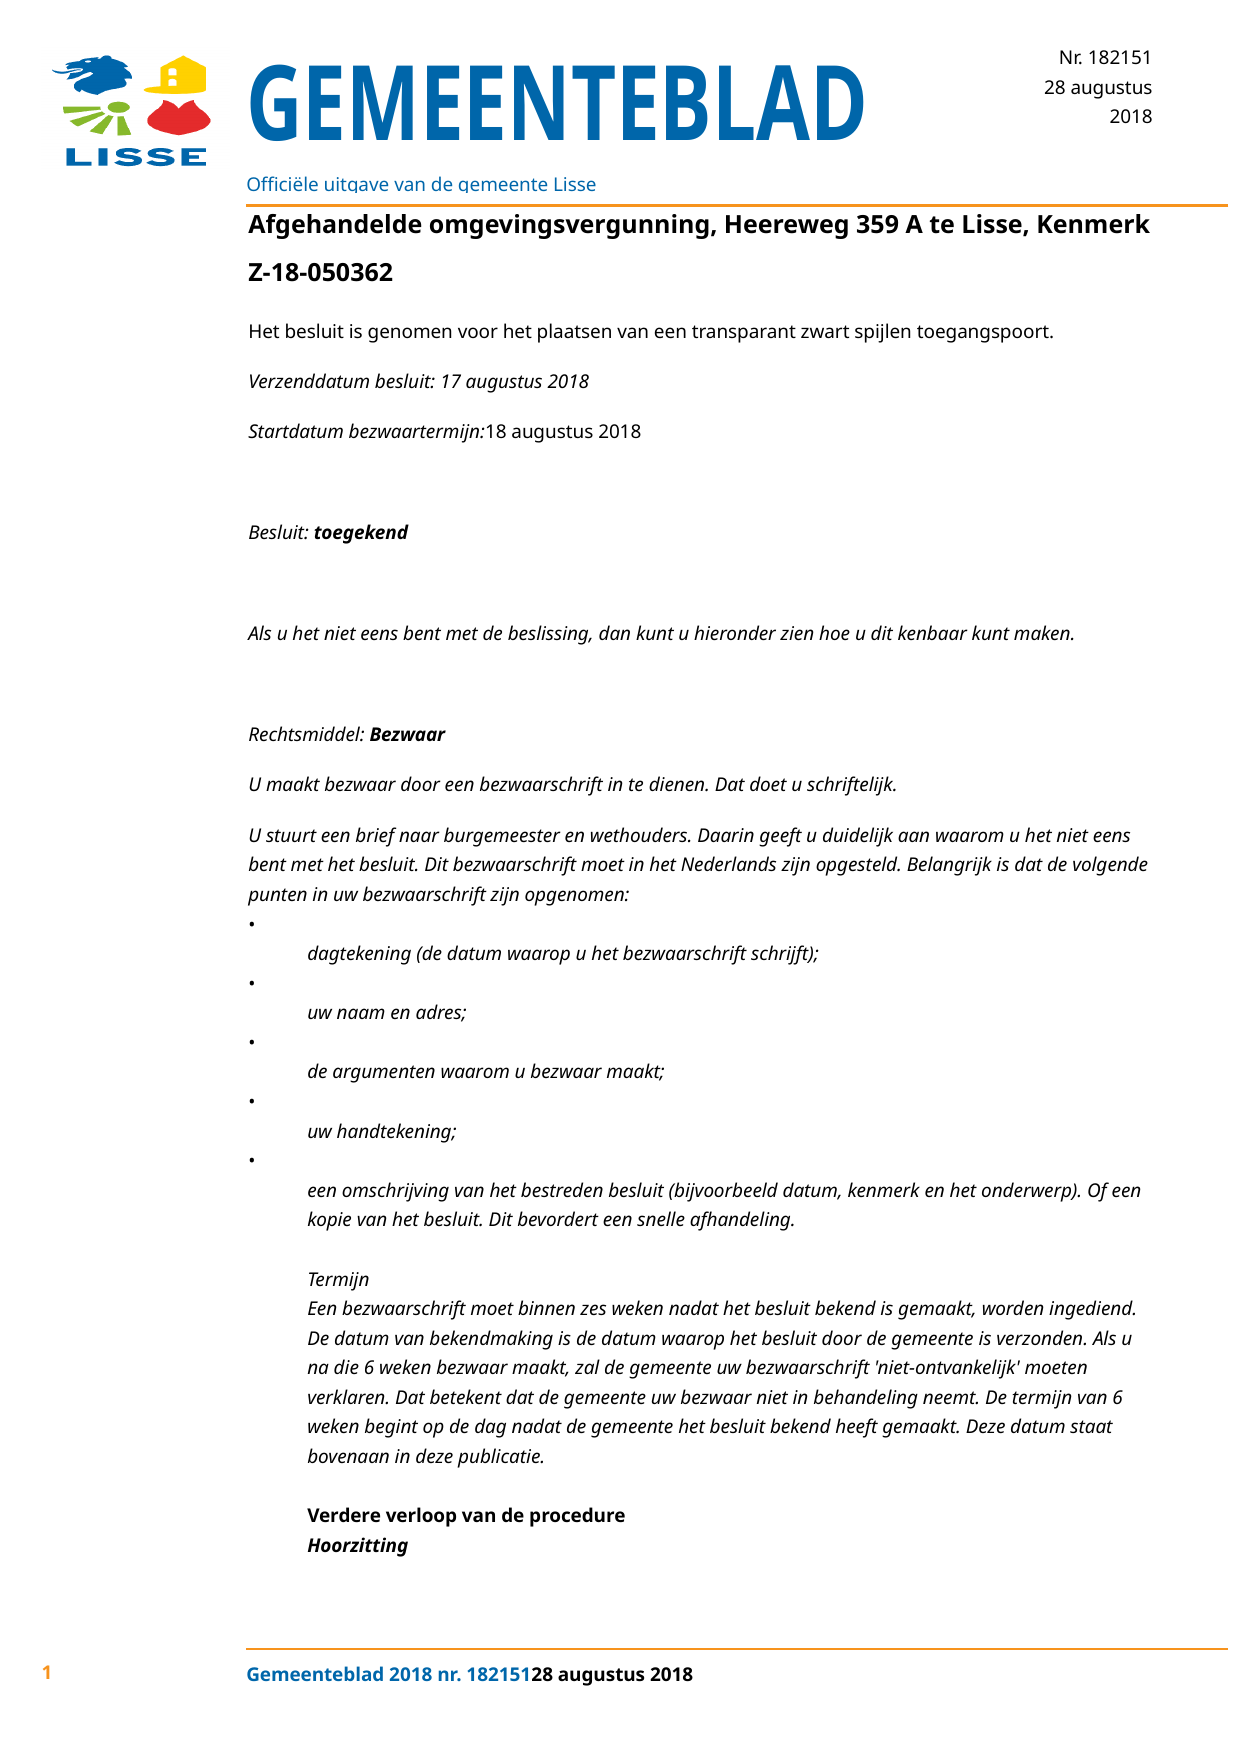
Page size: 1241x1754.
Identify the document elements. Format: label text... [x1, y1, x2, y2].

text Als u het niet eens bent met de beslissing, dan kunt u hieronder zien hoe u dit kenbaar kunt maken. [248, 620, 1152, 646]
text Rechtsmiddel: Bezwaar [248, 721, 1152, 747]
text Afgehandelde omgevingsvergunning, Heereweg 359 A te Lisse, Kenmerk Z-18-050362 [248, 207, 1152, 288]
list Verdere verloop van de procedure [248, 1502, 1152, 1528]
list dagtekening (de datum waarop u het bezwaarschrift schrijft); [248, 940, 1152, 966]
text U maakt bezwaar door een bezwaarschrift in te dienen. Dat doet u schriftelijk. [248, 772, 1152, 797]
text Startdatum bezwaartermijn:18 augustus 2018 [248, 419, 1152, 444]
text Het besluit is genomen voor het plaatsen van een transparant zwart spijlen toegangspoort. [248, 318, 1152, 344]
text U stuurt een brief naar burgemeester en wethouders. Daarin geeft u duidelijk aan waarom u het niet eens bent met het besluit. Dit bezwaarschrift moet in het Nederlands zijn opgesteld. Belangrijk is dat de volgende punten in uw bezwaarschrift zijn opgenomen: [248, 822, 1152, 907]
list Een bezwaarschrift moet binnen zes weken nadat het besluit bekend is gemaakt, worden ingediend. De datum van bekendmaking is de datum waarop het besluit door de gemeente is verzonden. Als u na die 6 weken bezwaar maakt, zal de gemeente uw bezwaarschrift 'niet-ontvankelijk' moeten verklaren. Dat betekent dat de gemeente uw bezwaar niet in behandeling neemt. De termijn van 6 weken begint op de dag nadat de gemeente het besluit bekend heeft gemaakt. Deze datum staat bovenaan in deze publicatie. [248, 1295, 1152, 1469]
text Besluit: toegekend [248, 519, 1152, 545]
text Verzenddatum besluit: 17 augustus 2018 [248, 368, 1152, 394]
list Termijn [248, 1266, 1152, 1292]
list de argumenten waarom u bezwaar maakt; [248, 1059, 1152, 1084]
list uw handtekening; [248, 1118, 1152, 1144]
list uw naam en adres; [248, 999, 1152, 1025]
list een omschrijving van het bestreden besluit (bijvoorbeeld datum, kenmerk en het onderwerp). Of een kopie van het besluit. Dit bevordert een snelle afhandeling. [248, 1177, 1152, 1232]
picture [41, 47, 231, 172]
list Hoorzitting [248, 1532, 1152, 1558]
